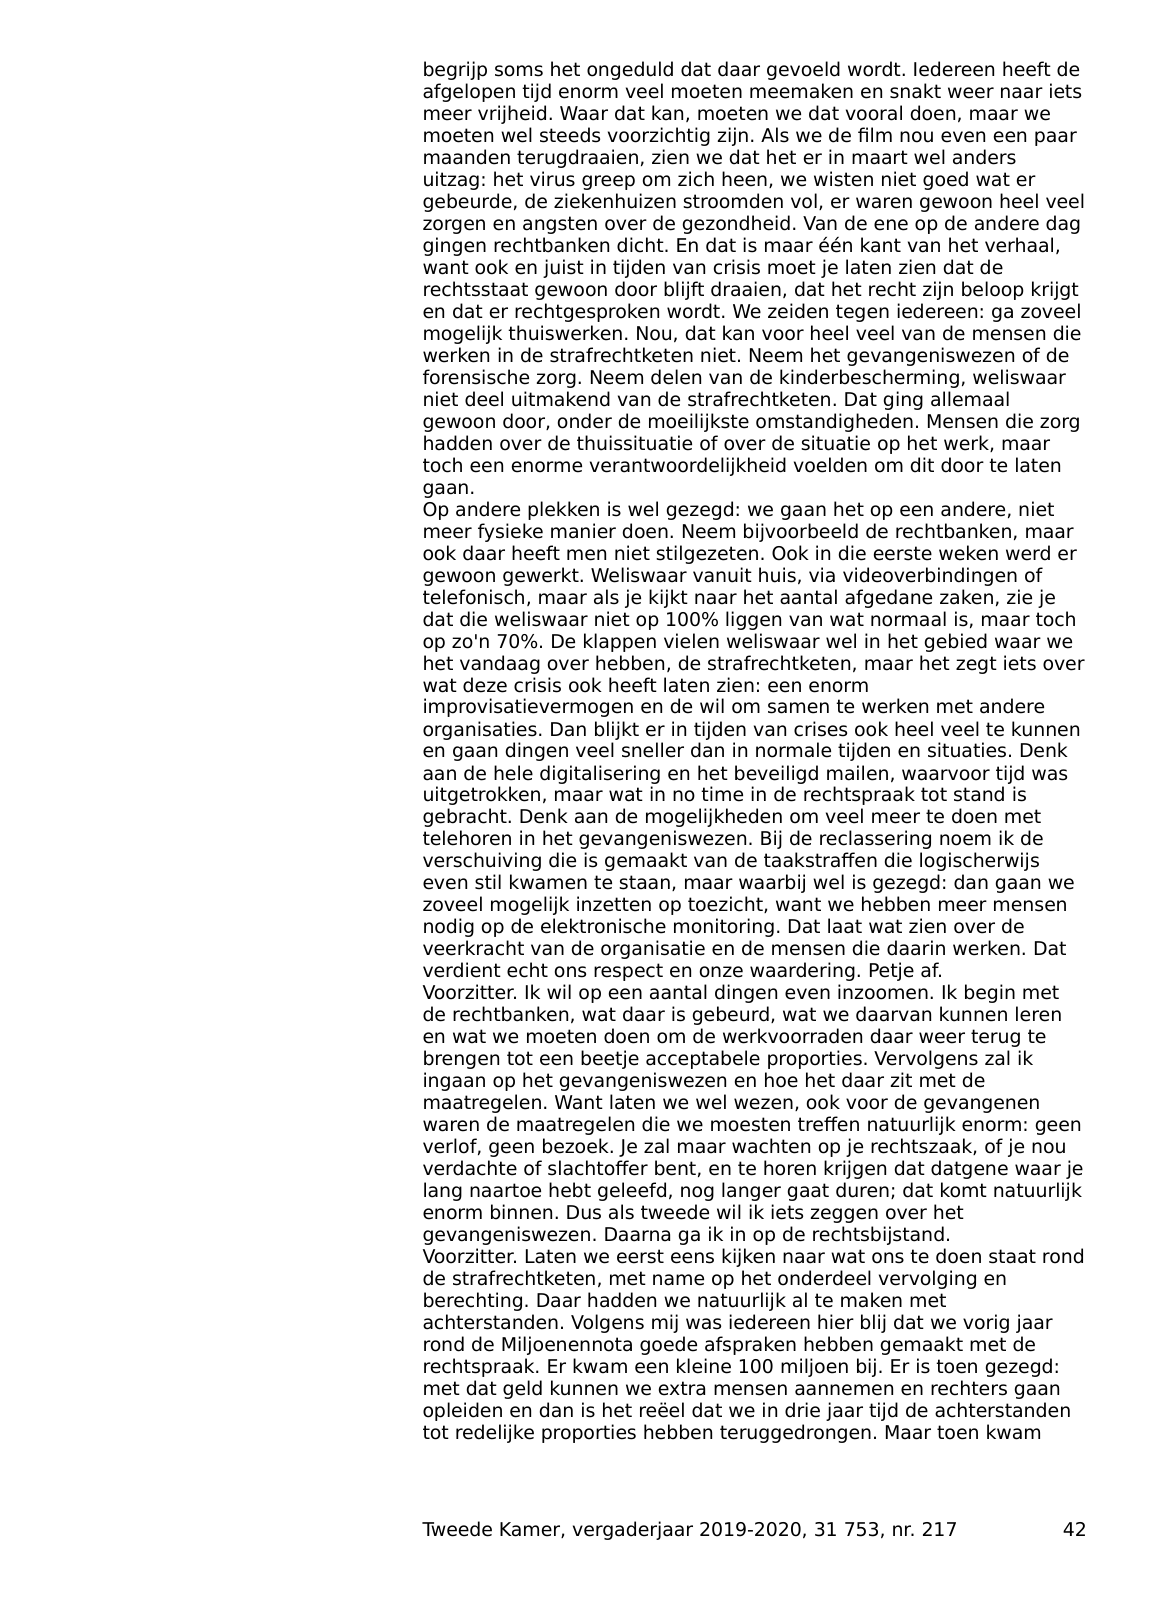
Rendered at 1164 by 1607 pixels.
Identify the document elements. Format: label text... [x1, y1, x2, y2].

text begrijp soms het ongeduld dat daar gevoeld wordt. Iedereen heeft de afgelopen tijd enorm veel moeten meemaken en snakt weer naar iets meer vrijheid. Waar dat kan, moeten we dat vooral doen, maar we moeten wel steeds voorzichtig zijn. Als we de film nou even een paar maanden terugdraaien, zien we dat het er in maart wel anders uitzag: het virus greep om zich heen, we wisten niet goed wat er gebeurde, de ziekenhuizen stroomden vol, er waren gewoon heel veel zorgen en angsten over de gezondheid. Van de ene op de andere dag gingen rechtbanken dicht. En dat is maar één kant van het verhaal, want ook en juist in tijden van crisis moet je laten zien dat de rechtsstaat gewoon door blijft draaien, dat het recht zijn beloop krijgt en dat er rechtgesproken wordt. We zeiden tegen iedereen: ga zoveel mogelijk thuiswerken. Nou, dat kan voor heel veel van de mensen die werken in de strafrechtketen niet. Neem het gevangeniswezen of de forensische zorg. Neem delen van de kinderbescherming, weliswaar niet deel uitmakend van de strafrechtketen. Dat ging allemaal gewoon door, onder de moeilijkste omstandigheden. Mensen die zorg hadden over de thuissituatie of over de situatie op het werk, maar toch een enorme verantwoordelijkheid voelden om dit door te laten gaan. [422, 59, 1087, 499]
text Voorzitter. Laten we eerst eens kijken naar wat ons te doen staat rond de strafrechtketen, met name op het onderdeel vervolging en berechting. Daar hadden we natuurlijk al te maken met achterstanden. Volgens mij was iedereen hier blij dat we vorig jaar rond de Miljoenennota goede afspraken hebben gemaakt met de rechtspraak. Er kwam een kleine 100 miljoen bij. Er is toen gezegd: met dat geld kunnen we extra mensen aannemen en rechters gaan opleiden en dan is het reëel dat we in drie jaar tijd de achterstanden tot redelijke proporties hebben teruggedrongen. Maar toen kwam [422, 1246, 1087, 1444]
text Op andere plekken is wel gezegd: we gaan het op een andere, niet meer fysieke manier doen. Neem bijvoorbeeld de rechtbanken, maar ook daar heeft men niet stilgezeten. Ook in die eerste weken werd er gewoon gewerkt. Weliswaar vanuit huis, via videoverbindingen of telefonisch, maar als je kijkt naar het aantal afgedane zaken, zie je dat die weliswaar niet op 100% liggen van wat normaal is, maar toch op zo'n 70%. De klappen vielen weliswaar wel in het gebied waar we het vandaag over hebben, de strafrechtketen, maar het zegt iets over wat deze crisis ook heeft laten zien: een enorm improvisatievermogen en de wil om samen te werken met andere organisaties. Dan blijkt er in tijden van crises ook heel veel te kunnen en gaan dingen veel sneller dan in normale tijden en situaties. Denk aan de hele digitalisering en het beveiligd mailen, waarvoor tijd was uitgetrokken, maar wat in no time in de rechtspraak tot stand is gebracht. Denk aan de mogelijkheden om veel meer te doen met telehoren in het gevangeniswezen. Bij de reclassering noem ik de verschuiving die is gemaakt van de taakstraffen die logischerwijs even stil kwamen te staan, maar waarbij wel is gezegd: dan gaan we zoveel mogelijk inzetten op toezicht, want we hebben meer mensen nodig op de elektronische monitoring. Dat laat wat zien over de veerkracht van de organisatie en de mensen die daarin werken. Dat verdient echt ons respect en onze waardering. Petje af. [422, 499, 1087, 982]
text Voorzitter. Ik wil op een aantal dingen even inzoomen. Ik begin met de rechtbanken, wat daar is gebeurd, wat we daarvan kunnen leren en wat we moeten doen om de werkvoorraden daar weer terug te brengen tot een beetje acceptabele proporties. Vervolgens zal ik ingaan op het gevangeniswezen en hoe het daar zit met de maatregelen. Want laten we wel wezen, ook voor de gevangenen waren de maatregelen die we moesten treffen natuurlijk enorm: geen verlof, geen bezoek. Je zal maar wachten op je rechtszaak, of je nou verdachte of slachtoffer bent, en te horen krijgen dat datgene waar je lang naartoe hebt geleefd, nog langer gaat duren; dat komt natuurlijk enorm binnen. Dus als tweede wil ik iets zeggen over het gevangeniswezen. Daarna ga ik in op de rechtsbijstand. [422, 982, 1087, 1246]
